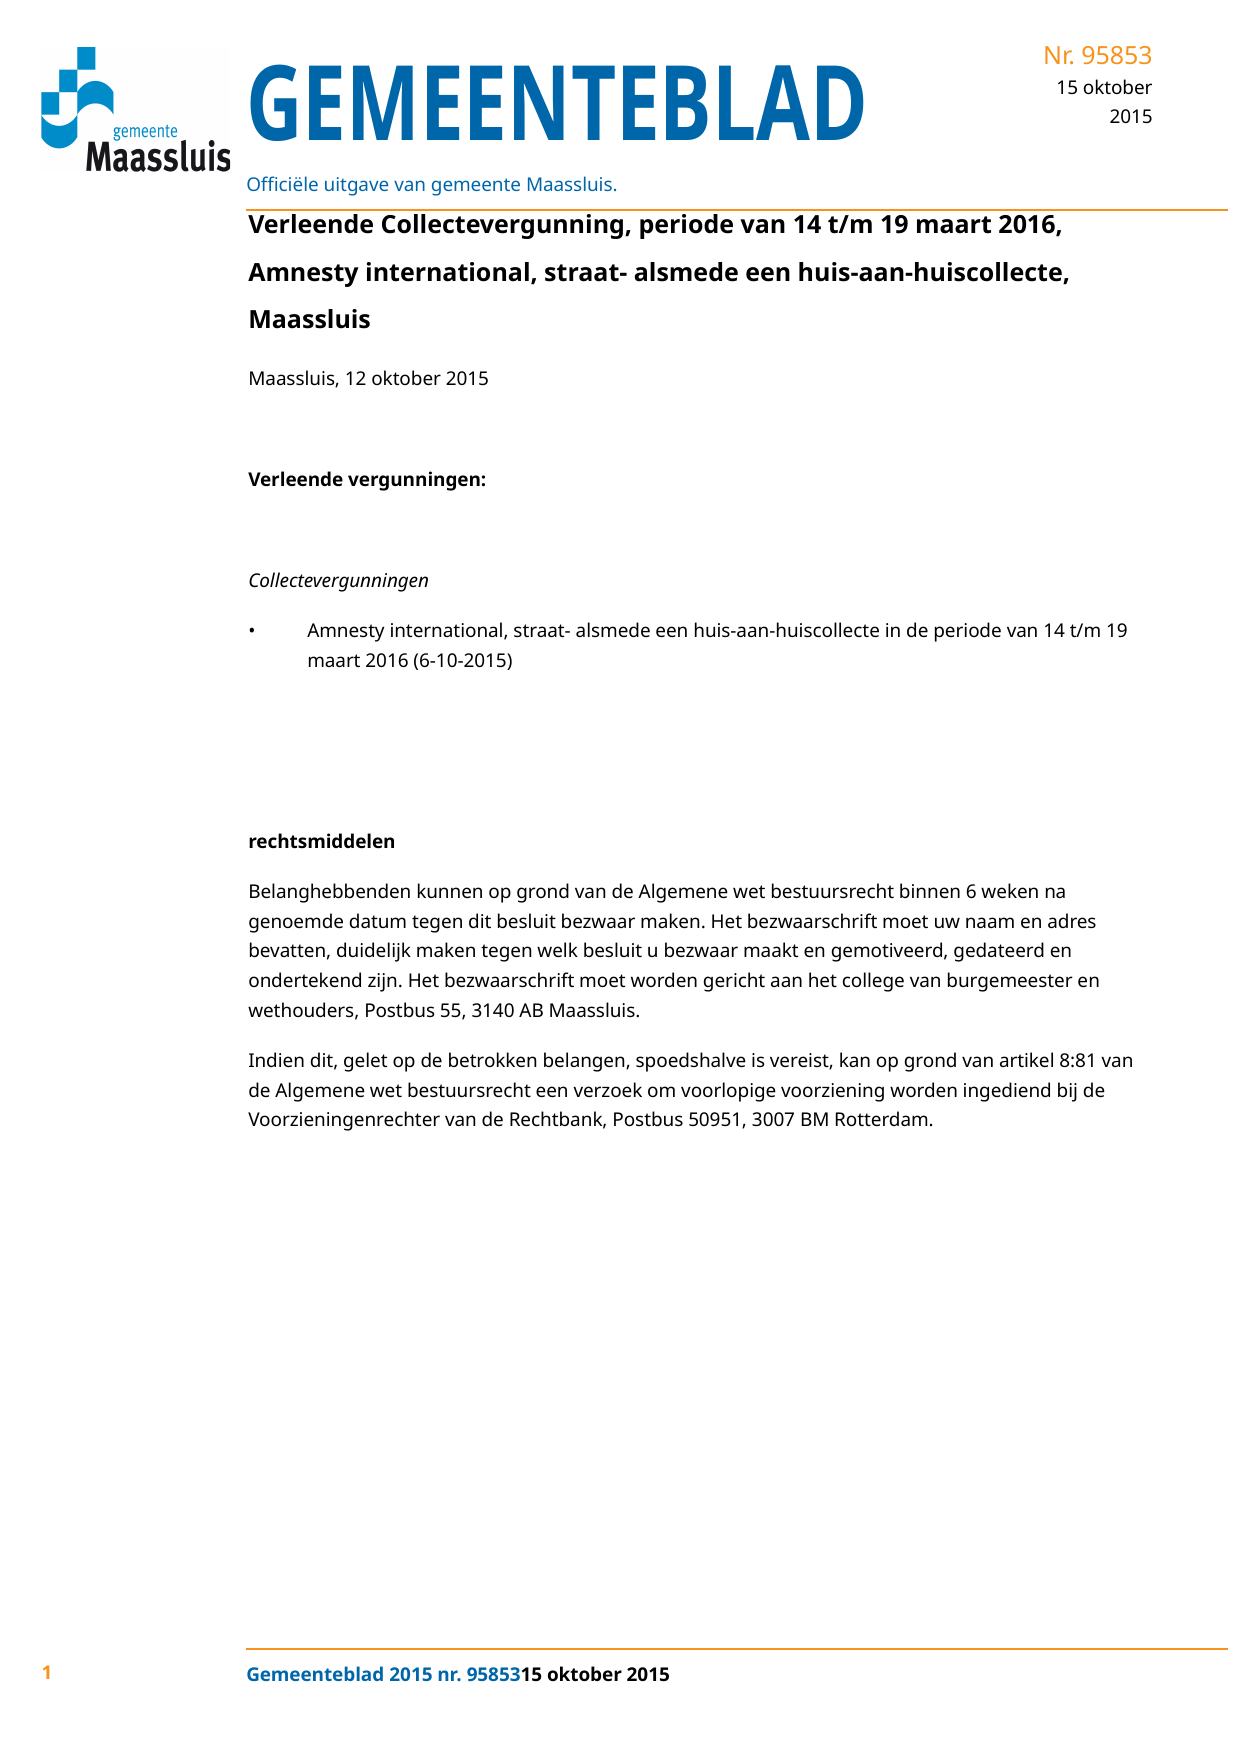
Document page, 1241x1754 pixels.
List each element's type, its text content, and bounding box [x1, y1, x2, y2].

list Amnesty international, straat- alsmede een huis-aan-huiscollecte in de periode van 14 t/m 19 maart 2016 (6-10-2015) [248, 618, 1152, 673]
text Belanghebbenden kunnen op grond van de Algemene wet bestuursrecht binnen 6 weken na genoemde datum tegen dit besluit bezwaar maken. Het bezwaarschrift moet uw naam en adres bevatten, duidelijk maken tegen welk besluit u bezwaar maakt en gemotiveerd, gedateerd en ondertekend zijn. Het bezwaarschrift moet worden gericht aan het college van burgemeester en wethouders, Postbus 55, 3140 AB Maassluis. [248, 878, 1152, 1022]
text Indien dit, gelet op de betrokken belangen, spoedshalve is vereist, kan op grond van artikel 8:81 van de Algemene wet bestuursrecht een verzoek om voorlopige voorziening worden ingediend bij de Voorzieningenrechter van de Rechtbank, Postbus 50951, 3007 BM Rotterdam. [248, 1047, 1152, 1132]
text Verleende vergunningen: [248, 466, 1152, 492]
text Verleende Collectevergunning, periode van 14 t/m 19 maart 2016, Amnesty international, straat- alsmede een huis-aan-huiscollecte, Maassluis [248, 211, 1152, 336]
picture [41, 47, 77, 92]
text Collectevergunningen [248, 567, 1152, 593]
text rechtsmiddelen [248, 828, 1152, 854]
text Maassluis, 12 oktober 2015 [248, 366, 1152, 391]
picture [41, 47, 231, 172]
